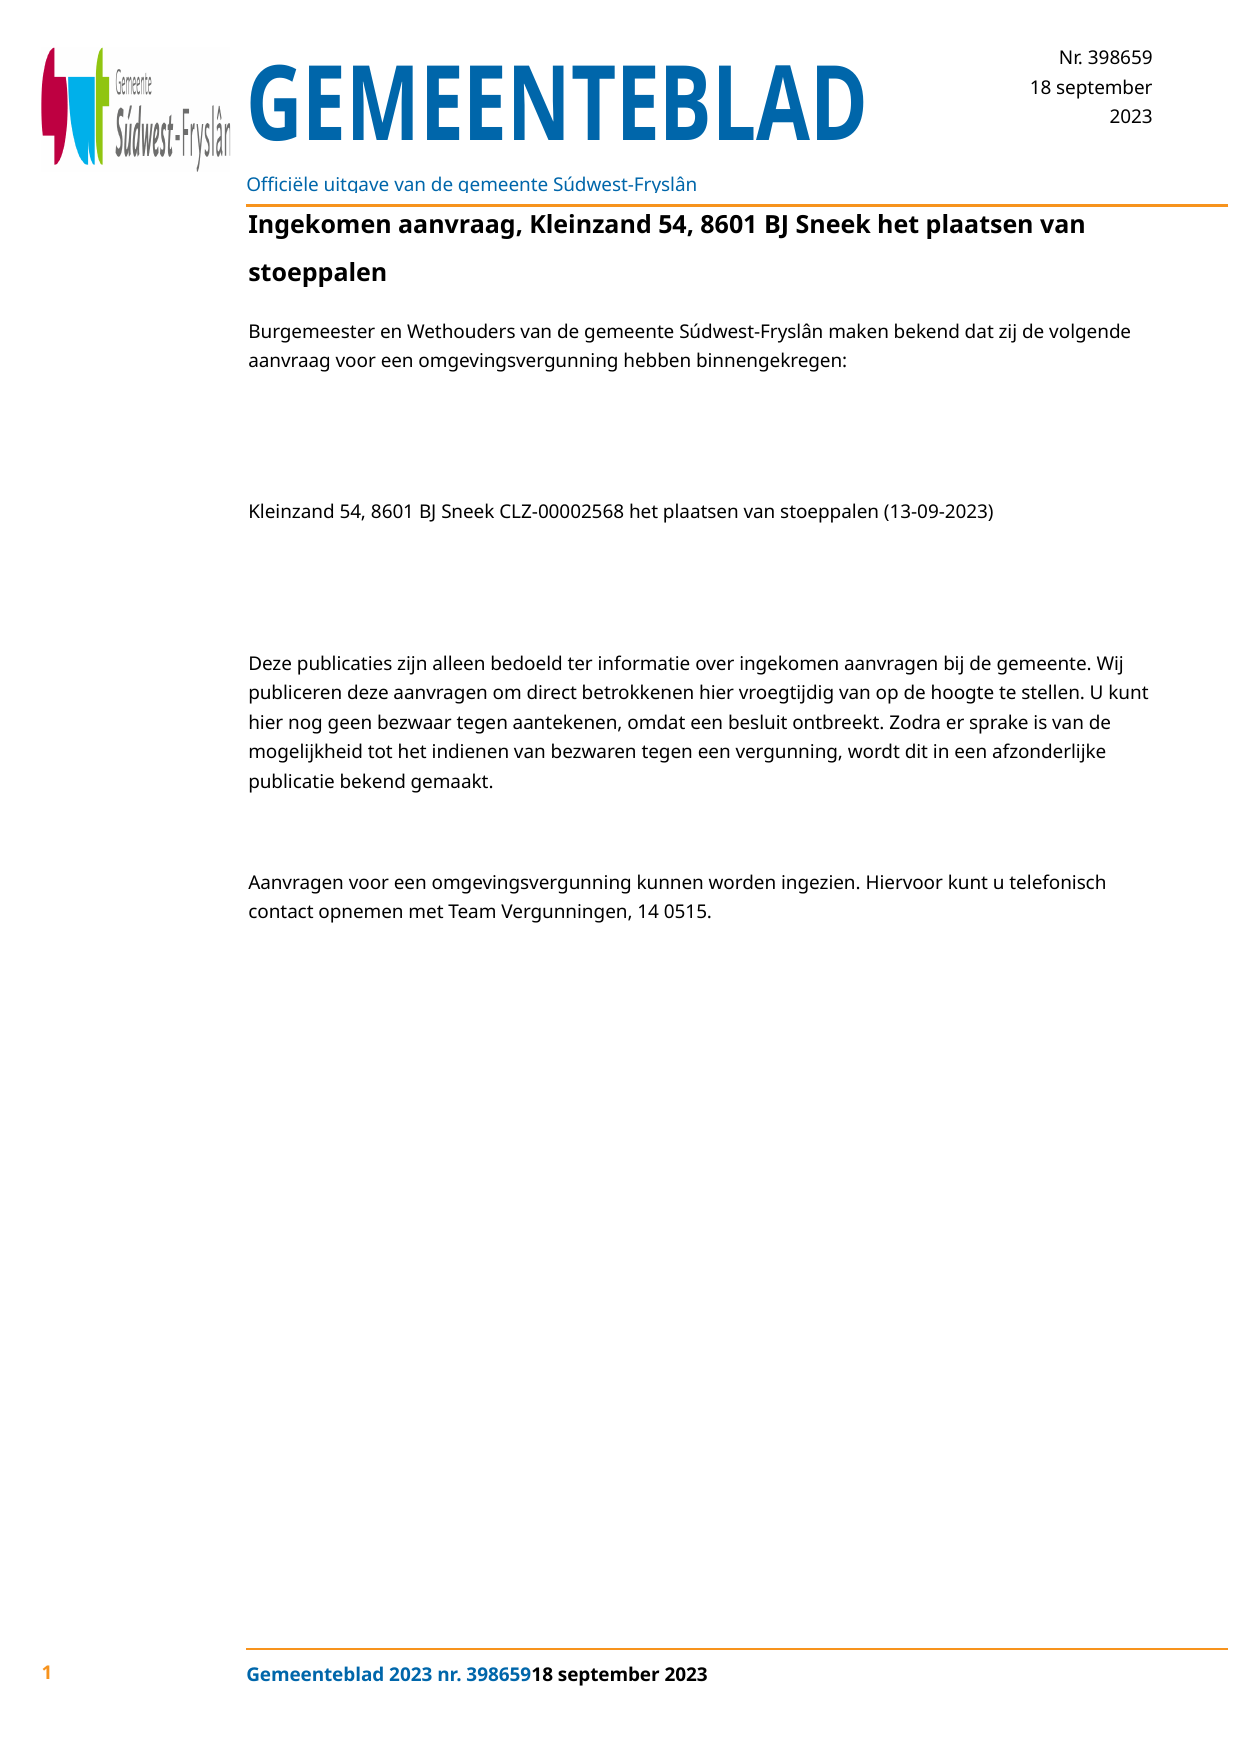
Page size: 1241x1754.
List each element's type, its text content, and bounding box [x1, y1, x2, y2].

text Deze publicaties zijn alleen bedoeld ter informatie over ingekomen aanvragen bij de gemeente. Wij publiceren deze aanvragen om direct betrokkenen hier vroegtijdig van op de hoogte te stellen. U kunt hier nog geen bezwaar tegen aantekenen, omdat een besluit ontbreekt. Zodra er sprake is van de mogelijkheid tot het indienen van bezwaren tegen een vergunning, wordt dit in een afzonderlijke publicatie bekend gemaakt. [248, 650, 1152, 794]
text Burgemeester en Wethouders van de gemeente Súdwest-Fryslân maken bekend dat zij de volgende aanvraag voor een omgevingsvergunning hebben binnengekregen: [248, 318, 1152, 373]
picture [41, 47, 231, 172]
text Aanvragen voor een omgevingsvergunning kunnen worden ingezien. Hiervoor kunt u telefonisch contact opnemen met Team Vergunningen, 14 0515. [248, 869, 1152, 924]
text Ingekomen aanvraag, Kleinzand 54, 8601 BJ Sneek het plaatsen van stoeppalen [248, 207, 1152, 288]
text Kleinzand 54, 8601 BJ Sneek CLZ-00002568 het plaatsen van stoeppalen (13-09-2023) [248, 499, 1152, 524]
